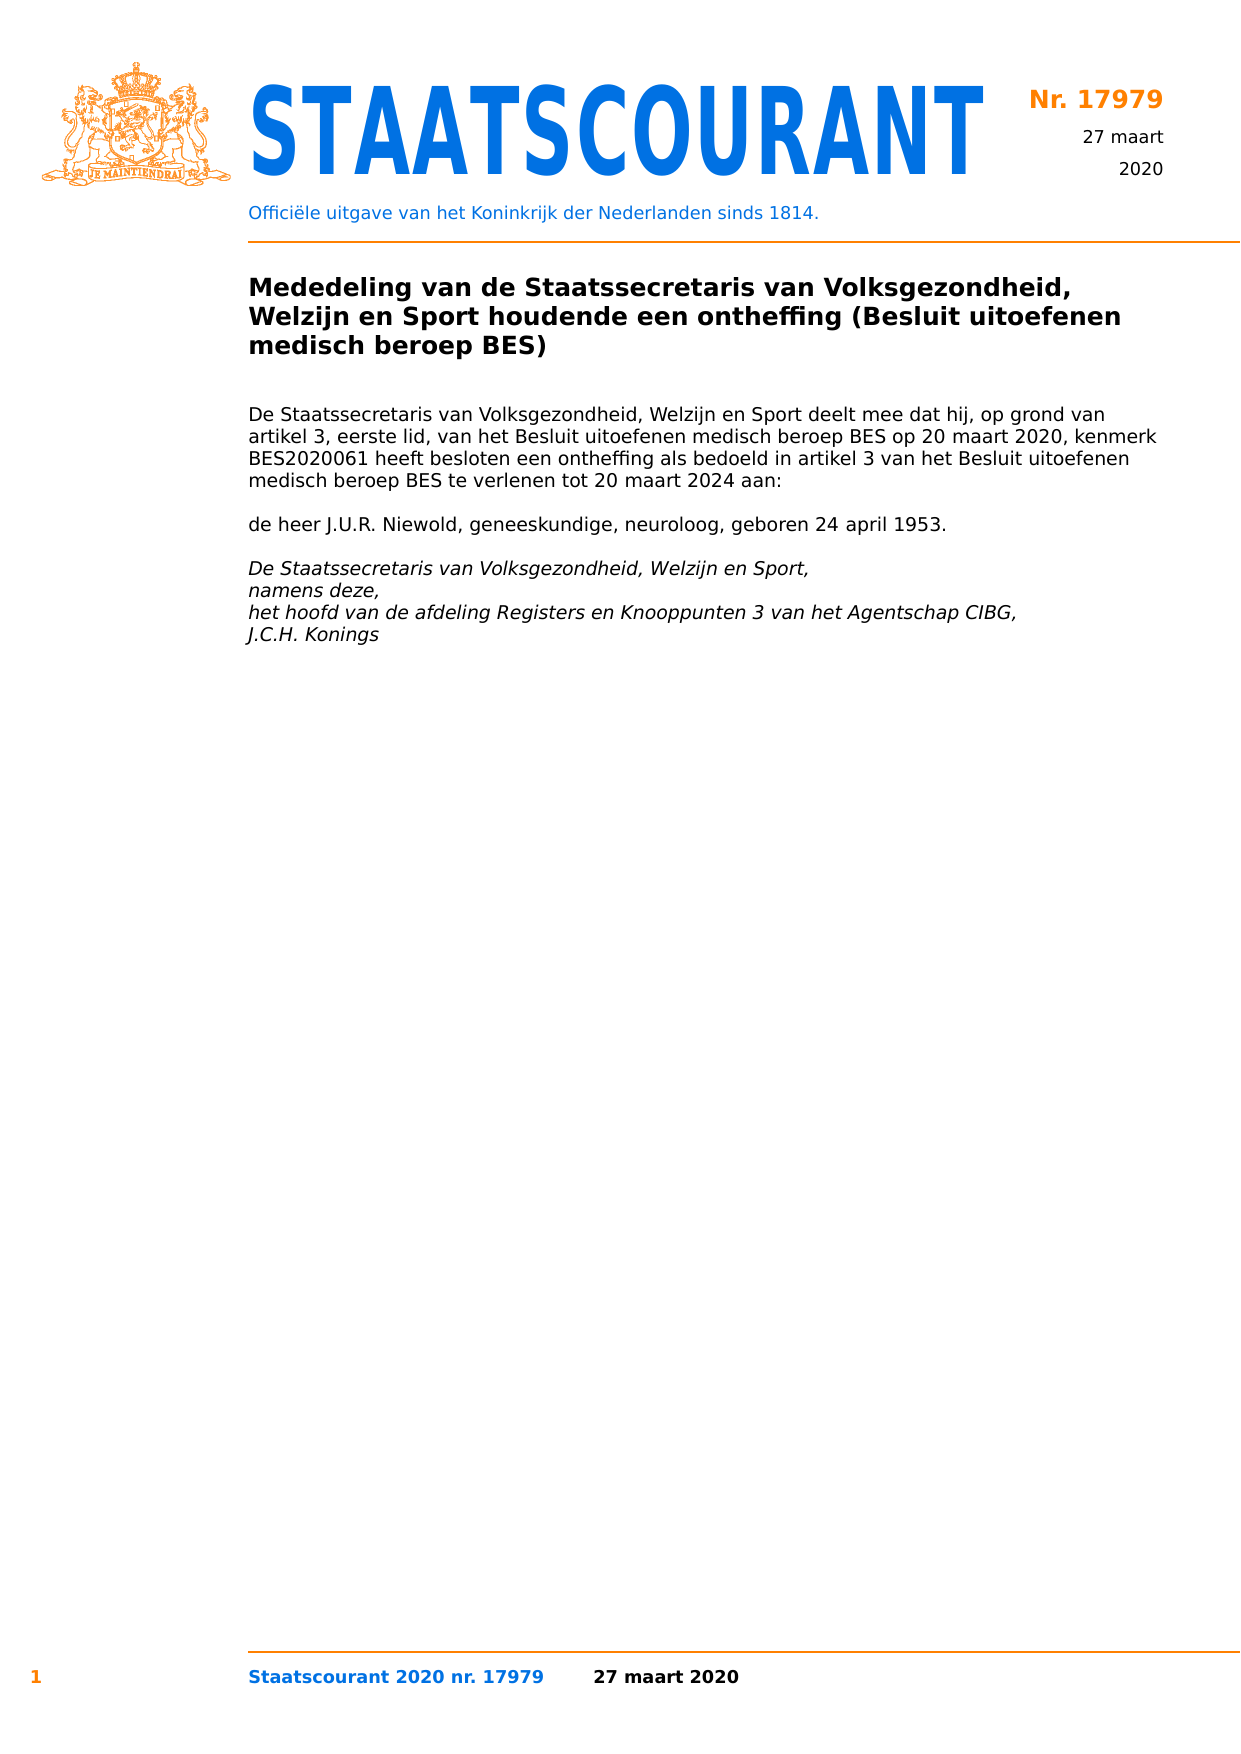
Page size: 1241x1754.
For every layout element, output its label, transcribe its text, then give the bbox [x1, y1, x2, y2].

text De Staatssecretaris van Volksgezondheid, Welzijn en Sport, namens deze, het hoofd van de afdeling Registers en Knooppunten 3 van het Agentschap CIBG, J.C.H. Konings [248, 558, 1163, 646]
text De Staatssecretaris van Volksgezondheid, Welzijn en Sport deelt mee dat hij, op grond van artikel 3, eerste lid, van het Besluit uitoefenen medisch beroep BES op 20 maart 2020, kenmerk BES2020061 heeft besloten een ontheffing als bedoeld in artikel 3 van het Besluit uitoefenen medisch beroep BES te verlenen tot 20 maart 2024 aan: [248, 404, 1163, 492]
table_cell 27 maart [998, 121, 1240, 153]
table_cell Officiële uitgave van het Koninkrijk der Nederlanden sinds 1814. [248, 203, 1240, 241]
table_cell 2020 [998, 153, 1240, 203]
table_header Nr. 17979 [998, 62, 1240, 121]
text de heer J.U.R. Niewold, geneeskundige, neuroloog, geboren 24 april 1953. [248, 514, 1163, 536]
table_header [25, 62, 248, 241]
table_header STAATSCOURANT [248, 62, 998, 203]
subtitle Mededeling van de Staatssecretaris van Volksgezondheid, Welzijn en Sport houdende een ontheffing (Besluit uitoefenen medisch beroep BES) [248, 273, 1163, 361]
picture [41, 62, 231, 186]
